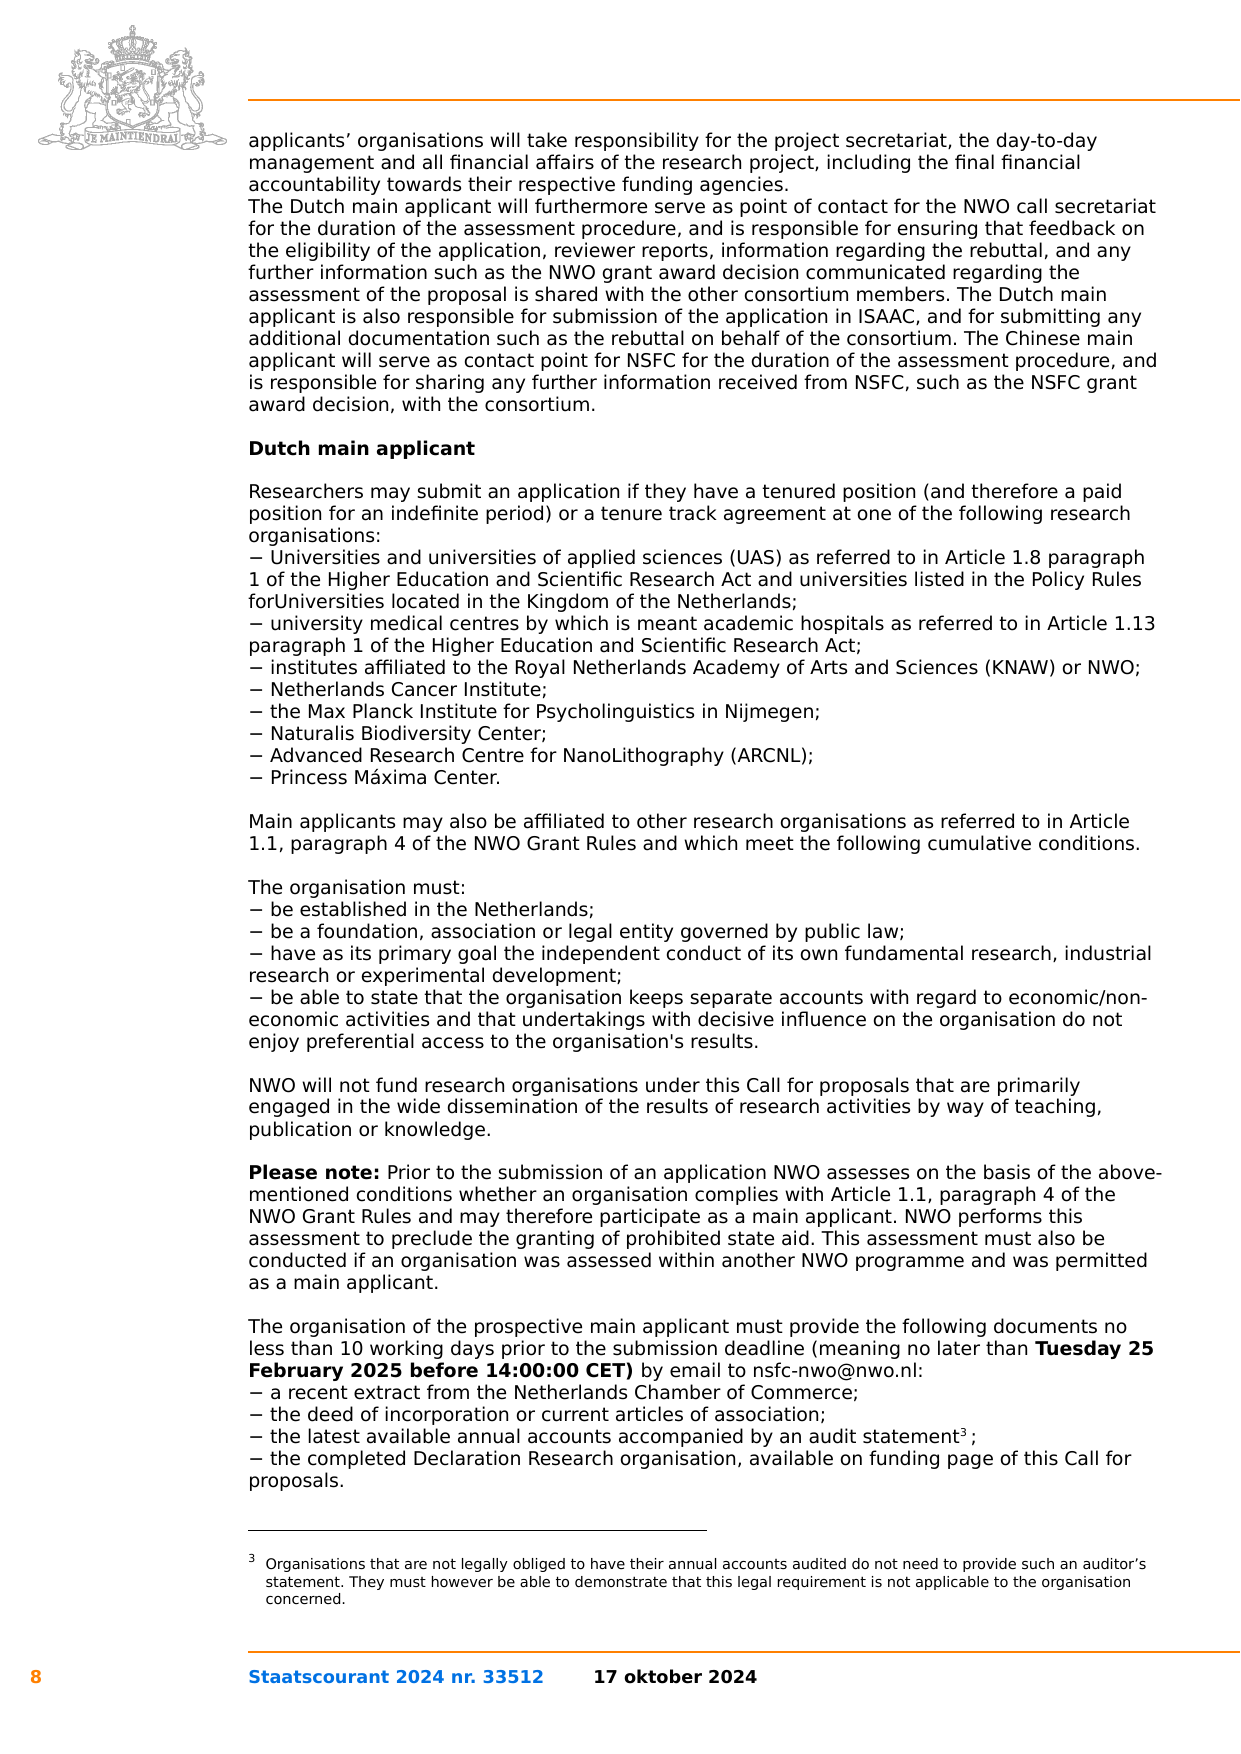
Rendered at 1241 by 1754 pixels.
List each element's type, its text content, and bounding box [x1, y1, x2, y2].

text The organisation of the prospective main applicant must provide the following documents no less than 10 working days prior to the submission deadline (meaning no later than Tuesday 25 February 2025 before 14:00:00 CET) by email to nsfc-nwo@nwo.nl: [248, 1316, 1163, 1382]
text − be able to state that the organisation keeps separate accounts with regard to economic/non- economic activities and that undertakings with decisive influence on the organisation do not enjoy preferential access to the organisation's results. [248, 987, 1163, 1053]
picture [38, 25, 227, 150]
text The organisation must: [248, 877, 1163, 899]
text Organisations that are not legally obliged to have their annual accounts audited do not need to provide such an auditor’s statement. They must however be able to demonstrate that this legal requirement is not applicable to the organisation concerned. [248, 1552, 1163, 1608]
text − be a foundation, association or legal entity governed by public law; [248, 921, 1163, 943]
text NWO will not fund research organisations under this Call for proposals that are primarily engaged in the wide dissemination of the results of research activities by way of teaching, publication or knowledge. [248, 1074, 1163, 1140]
text − a recent extract from the Netherlands Chamber of Commerce; [248, 1382, 1163, 1404]
text − Netherlands Cancer Institute; [248, 679, 1163, 701]
text − have as its primary goal the independent conduct of its own fundamental research, industrial research or experimental development; [248, 943, 1163, 987]
text − Advanced Research Centre for NanoLithography (ARCNL); [248, 745, 1163, 767]
text Main applicants may also be affiliated to other research organisations as referred to in Article 1.1, paragraph 4 of the NWO Grant Rules and which meet the following cumulative conditions. [248, 811, 1163, 855]
text − Princess Máxima Center. [248, 767, 1163, 789]
text − Universities and universities of applied sciences (UAS) as referred to in Article 1.8 paragraph 1 of the Higher Education and Scientific Research Act and universities listed in the Policy Rules forUniversities located in the Kingdom of the Netherlands; [248, 547, 1163, 613]
text − the deed of incorporation or current articles of association; [248, 1404, 1163, 1426]
text − the latest available annual accounts accompanied by an audit statement; [248, 1426, 1163, 1448]
text − institutes affiliated to the Royal Netherlands Academy of Arts and Sciences (KNAW) or NWO; [248, 657, 1163, 679]
text applicants’ organisations will take responsibility for the project secretariat, the day-to-day management and all financial affairs of the research project, including the final financial accountability towards their respective funding agencies. [248, 130, 1163, 196]
text − the Max Planck Institute for Psycholinguistics in Nijmegen; [248, 701, 1163, 723]
text Please note: Prior to the submission of an application NWO assesses on the basis of the above- mentioned conditions whether an organisation complies with Article 1.1, paragraph 4 of the NWO Grant Rules and may therefore participate as a main applicant. NWO performs this assessment to preclude the granting of prohibited state aid. This assessment must also be conducted if an organisation was assessed within another NWO programme and was permitted as a main applicant. [248, 1162, 1163, 1294]
subtitle Dutch main applicant [248, 437, 1163, 459]
text Researchers may submit an application if they have a tenured position (and therefore a paid position for an indefinite period) or a tenure track agreement at one of the following research organisations: [248, 481, 1163, 547]
text − the completed Declaration Research organisation, available on funding page of this Call for proposals. [248, 1448, 1163, 1492]
text The Dutch main applicant will furthermore serve as point of contact for the NWO call secretariat for the duration of the assessment procedure, and is responsible for ensuring that feedback on the eligibility of the application, reviewer reports, information regarding the rebuttal, and any further information such as the NWO grant award decision communicated regarding the assessment of the proposal is shared with the other consortium members. The Dutch main applicant is also responsible for submission of the application in ISAAC, and for submitting any additional documentation such as the rebuttal on behalf of the consortium. The Chinese main applicant will serve as contact point for NSFC for the duration of the assessment procedure, and is responsible for sharing any further information received from NSFC, such as the NSFC grant award decision, with the consortium. [248, 196, 1163, 416]
text − Naturalis Biodiversity Center; [248, 723, 1163, 745]
text − be established in the Netherlands; [248, 899, 1163, 921]
text − university medical centres by which is meant academic hospitals as referred to in Article 1.13 paragraph 1 of the Higher Education and Scientific Research Act; [248, 613, 1163, 657]
